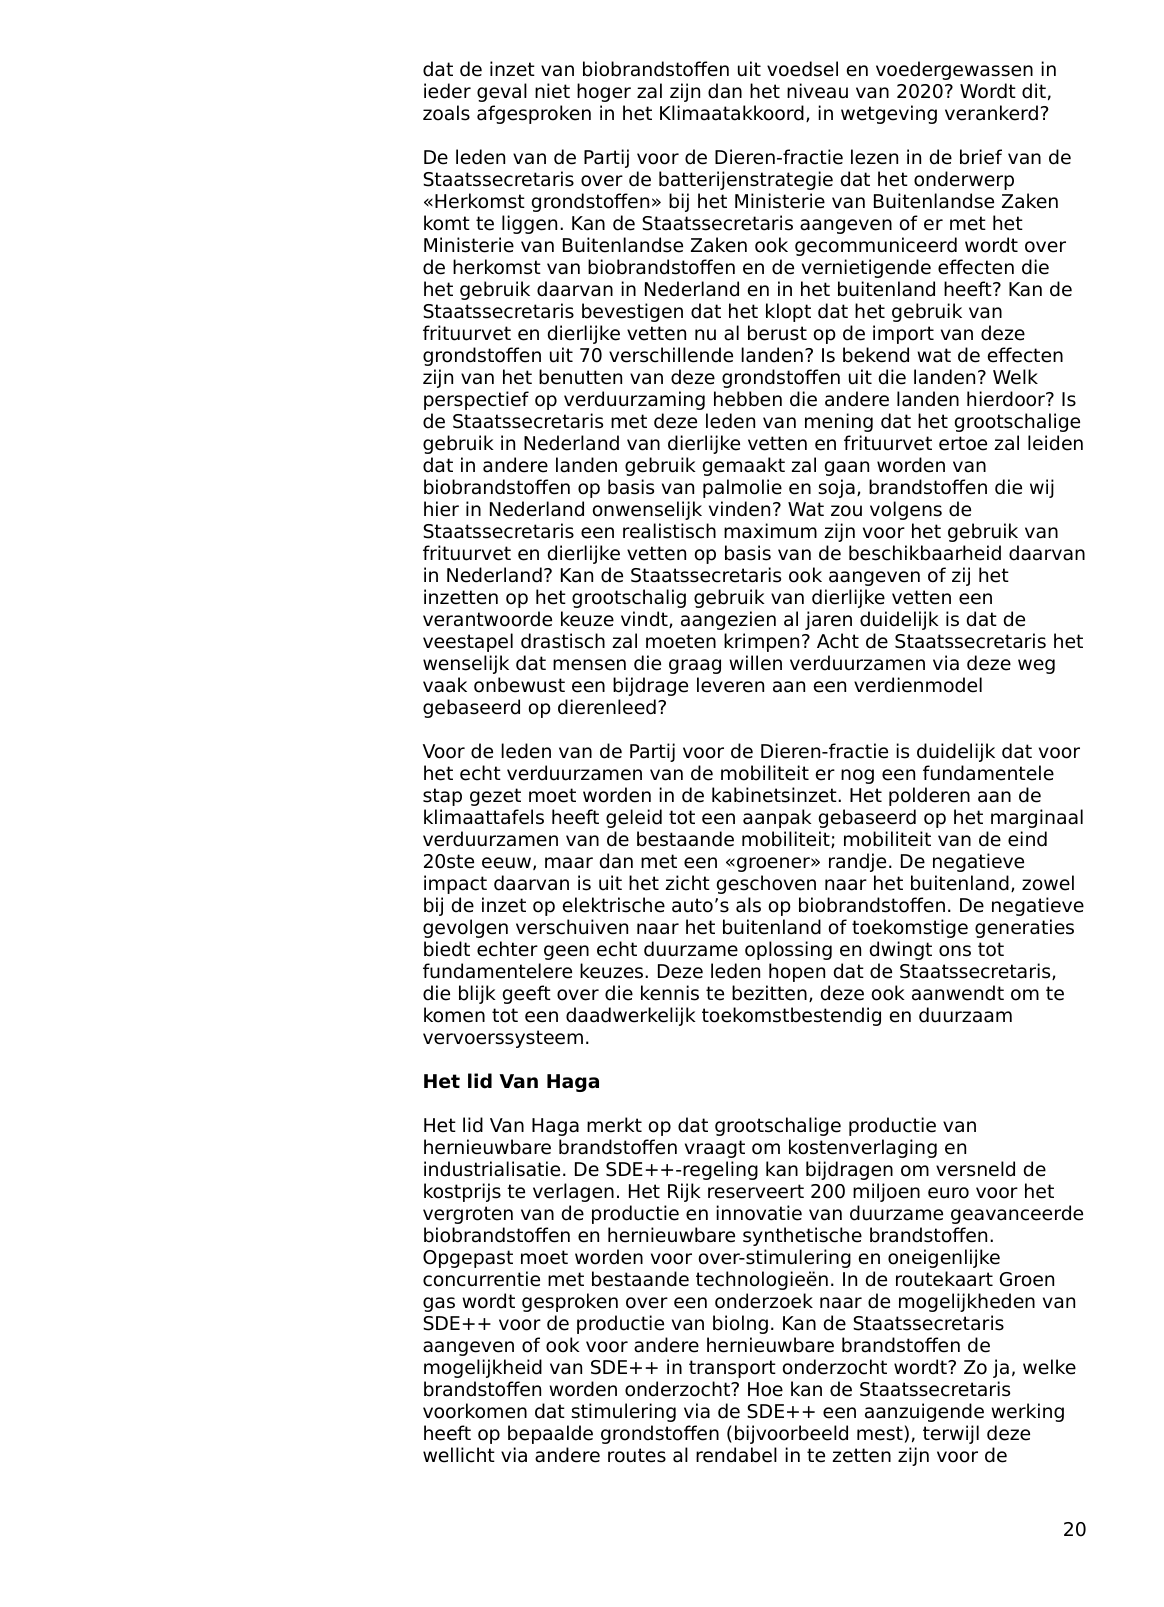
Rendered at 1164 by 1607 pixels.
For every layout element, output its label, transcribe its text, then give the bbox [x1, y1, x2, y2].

text dat de inzet van biobrandstoffen uit voedsel en voedergewassen in ieder geval niet hoger zal zijn dan het niveau van 2020? Wordt dit, zoals afgesproken in het Klimaatakkoord, in wetgeving verankerd? [422, 59, 1087, 125]
text Voor de leden van de Partij voor de Dieren-fractie is duidelijk dat voor het echt verduurzamen van de mobiliteit er nog een fundamentele stap gezet moet worden in de kabinetsinzet. Het polderen aan de klimaattafels heeft geleid tot een aanpak gebaseerd op het marginaal verduurzamen van de bestaande mobiliteit; mobiliteit van de eind 20ste eeuw, maar dan met een «groener» randje. De negatieve impact daarvan is uit het zicht geschoven naar het buitenland, zowel bij de inzet op elektrische auto’s als op biobrandstoffen. De negatieve gevolgen verschuiven naar het buitenland of toekomstige generaties biedt echter geen echt duurzame oplossing en dwingt ons tot fundamentelere keuzes. Deze leden hopen dat de Staatssecretaris, die blijk geeft over die kennis te bezitten, deze ook aanwendt om te komen tot een daadwerkelijk toekomstbestendig en duurzaam vervoerssysteem. [422, 741, 1087, 1048]
text De leden van de Partij voor de Dieren-fractie lezen in de brief van de Staatssecretaris over de batterijenstrategie dat het onderwerp «Herkomst grondstoffen» bij het Ministerie van Buitenlandse Zaken komt te liggen. Kan de Staatssecretaris aangeven of er met het Ministerie van Buitenlandse Zaken ook gecommuniceerd wordt over de herkomst van biobrandstoffen en de vernietigende effecten die het gebruik daarvan in Nederland en in het buitenland heeft? Kan de Staatssecretaris bevestigen dat het klopt dat het gebruik van frituurvet en dierlijke vetten nu al berust op de import van deze grondstoffen uit 70 verschillende landen? Is bekend wat de effecten zijn van het benutten van deze grondstoffen uit die landen? Welk perspectief op verduurzaming hebben die andere landen hierdoor? Is de Staatssecretaris met deze leden van mening dat het grootschalige gebruik in Nederland van dierlijke vetten en frituurvet ertoe zal leiden dat in andere landen gebruik gemaakt zal gaan worden van biobrandstoffen op basis van palmolie en soja, brandstoffen die wij hier in Nederland onwenselijk vinden? Wat zou volgens de Staatssecretaris een realistisch maximum zijn voor het gebruik van frituurvet en dierlijke vetten op basis van de beschikbaarheid daarvan in Nederland? Kan de Staatssecretaris ook aangeven of zij het inzetten op het grootschalig gebruik van dierlijke vetten een verantwoorde keuze vindt, aangezien al jaren duidelijk is dat de veestapel drastisch zal moeten krimpen? Acht de Staatssecretaris het wenselijk dat mensen die graag willen verduurzamen via deze weg vaak onbewust een bijdrage leveren aan een verdienmodel gebaseerd op dierenleed? [422, 147, 1087, 719]
subtitle Het lid Van Haga [422, 1071, 1087, 1093]
text Het lid Van Haga merkt op dat grootschalige productie van hernieuwbare brandstoffen vraagt om kostenverlaging en industrialisatie. De SDE++-regeling kan bijdragen om versneld de kostprijs te verlagen. Het Rijk reserveert 200 miljoen euro voor het vergroten van de productie en innovatie van duurzame geavanceerde biobrandstoffen en hernieuwbare synthetische brandstoffen. Opgepast moet worden voor over-stimulering en oneigenlijke concurrentie met bestaande technologieën. In de routekaart Groen gas wordt gesproken over een onderzoek naar de mogelijkheden van SDE++ voor de productie van biolng. Kan de Staatssecretaris aangeven of ook voor andere hernieuwbare brandstoffen de mogelijkheid van SDE++ in transport onderzocht wordt? Zo ja, welke brandstoffen worden onderzocht? Hoe kan de Staatssecretaris voorkomen dat stimulering via de SDE++ een aanzuigende werking heeft op bepaalde grondstoffen (bijvoorbeeld mest), terwijl deze wellicht via andere routes al rendabel in te zetten zijn voor de [422, 1115, 1087, 1467]
